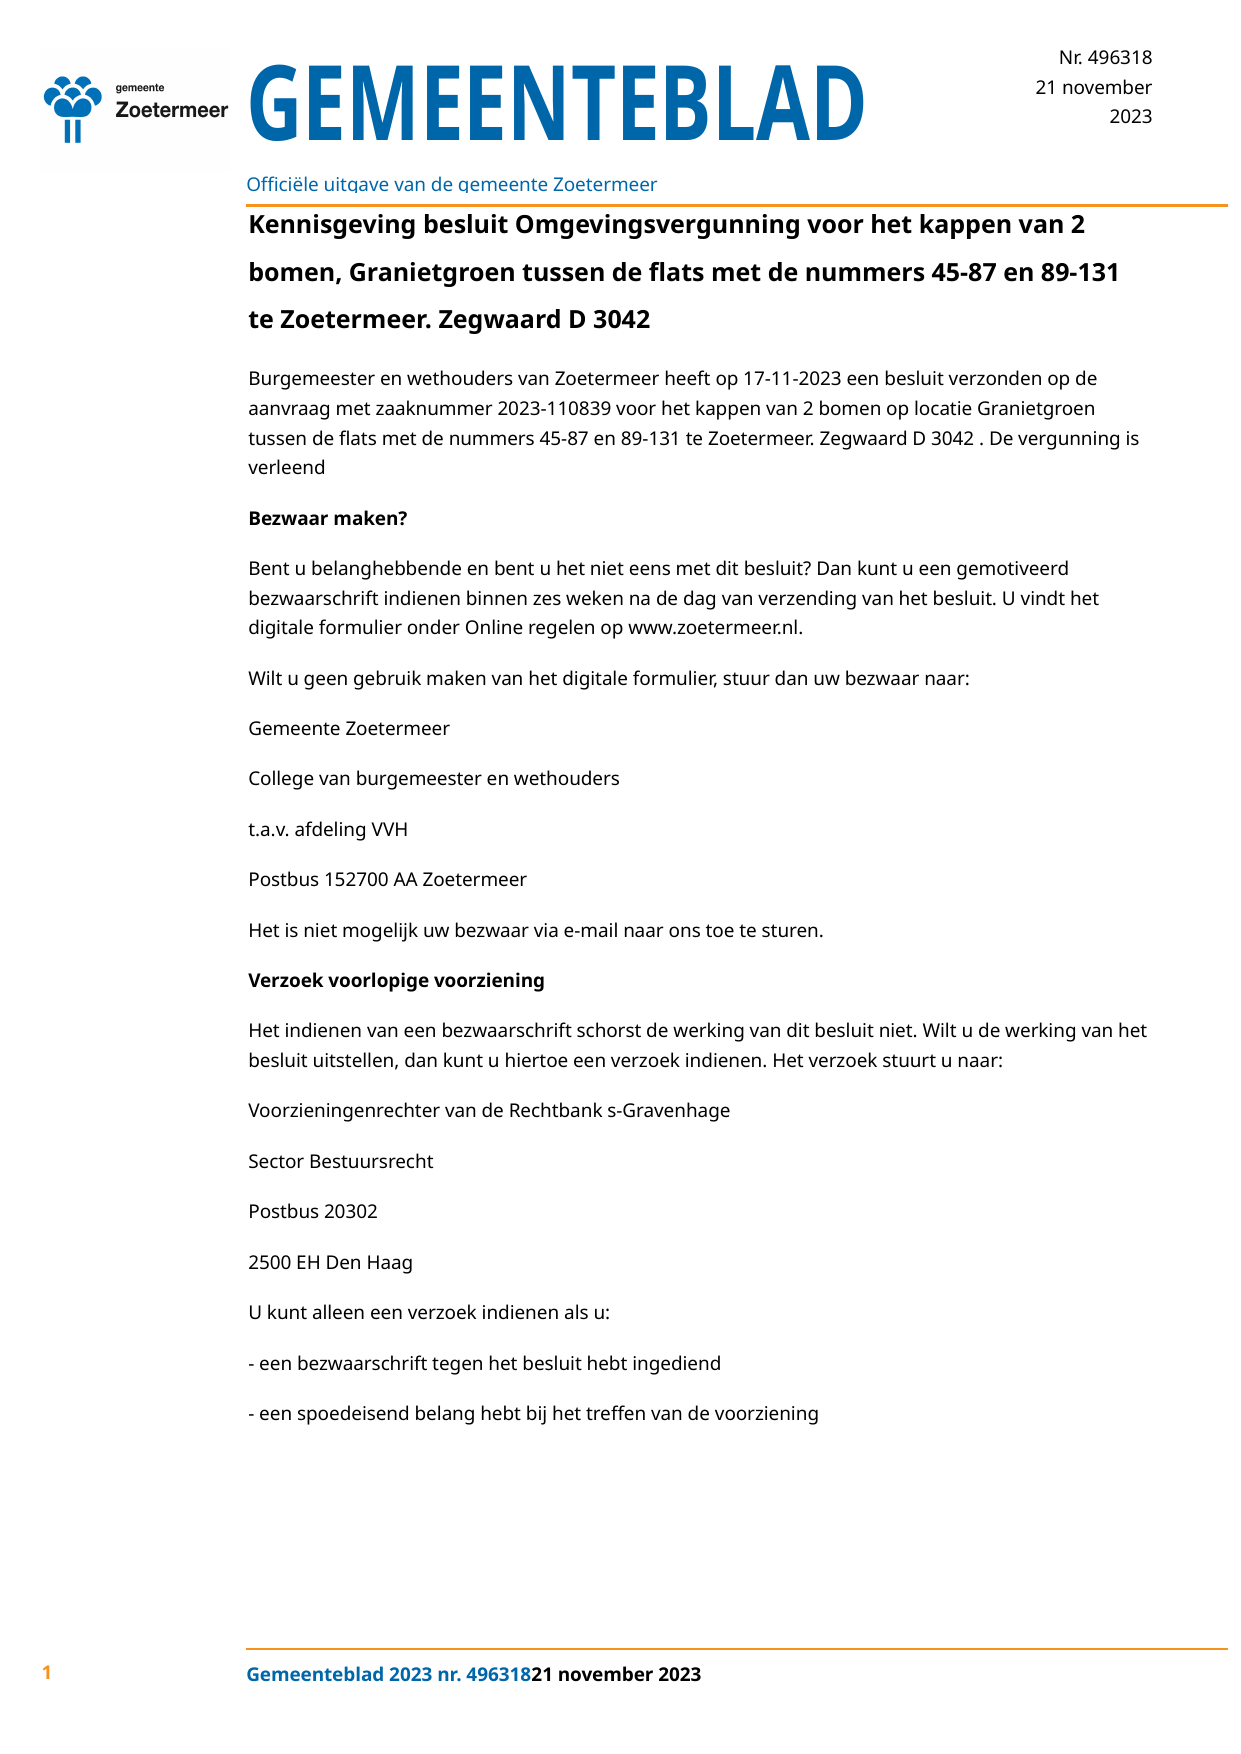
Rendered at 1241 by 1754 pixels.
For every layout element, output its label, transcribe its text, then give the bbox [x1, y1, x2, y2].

text Kennisgeving besluit Omgevingsvergunning voor het kappen van 2 bomen, Granietgroen tussen de flats met de nummers 45-87 en 89-131 te Zoetermeer. Zegwaard D 3042 [248, 207, 1152, 336]
text College van burgemeester en wethouders [248, 766, 1152, 791]
text - een bezwaarschrift tegen het besluit hebt ingediend [248, 1350, 1152, 1375]
text 2500 EH Den Haag [248, 1249, 1152, 1274]
text Sector Bestuursrecht [248, 1148, 1152, 1174]
text Postbus 152700 AA Zoetermeer [248, 866, 1152, 892]
text Het is niet mogelijk uw bezwaar via e-mail naar ons toe te sturen. [248, 917, 1152, 942]
text Wilt u geen gebruik maken van het digitale formulier, stuur dan uw bezwaar naar: [248, 665, 1152, 690]
text Burgemeester en wethouders van Zoetermeer heeft op 17-11-2023 een besluit verzonden op de aanvraag met zaaknummer 2023-110839 voor het kappen van 2 bomen op locatie Granietgroen tussen de flats met de nummers 45-87 en 89-131 te Zoetermeer. Zegwaard D 3042 . De vergunning is verleend [248, 366, 1152, 480]
text Verzoek voorlopige voorziening [248, 967, 1152, 993]
text Gemeente Zoetermeer [248, 715, 1152, 741]
text t.a.v. afdeling VVH [248, 816, 1152, 842]
text Het indienen van een bezwaarschrift schorst de werking van dit besluit niet. Wilt u de werking van het besluit uitstellen, dan kunt u hiertoe een verzoek indienen. Het verzoek stuurt u naar: [248, 1018, 1152, 1073]
picture [41, 47, 231, 172]
text Voorzieningenrechter van de Rechtbank s-Gravenhage [248, 1098, 1152, 1123]
text - een spoedeisend belang hebt bij het treffen van de voorziening [248, 1400, 1152, 1426]
text U kunt alleen een verzoek indienen als u: [248, 1299, 1152, 1325]
text Bezwaar maken? [248, 505, 1152, 530]
text Bent u belanghebbende en bent u het niet eens met dit besluit? Dan kunt u een gemotiveerd bezwaarschrift indienen binnen zes weken na de dag van verzending van het besluit. U vindt het digitale formulier onder Online regelen op www.zoetermeer.nl. [248, 555, 1152, 640]
text Postbus 20302 [248, 1198, 1152, 1224]
